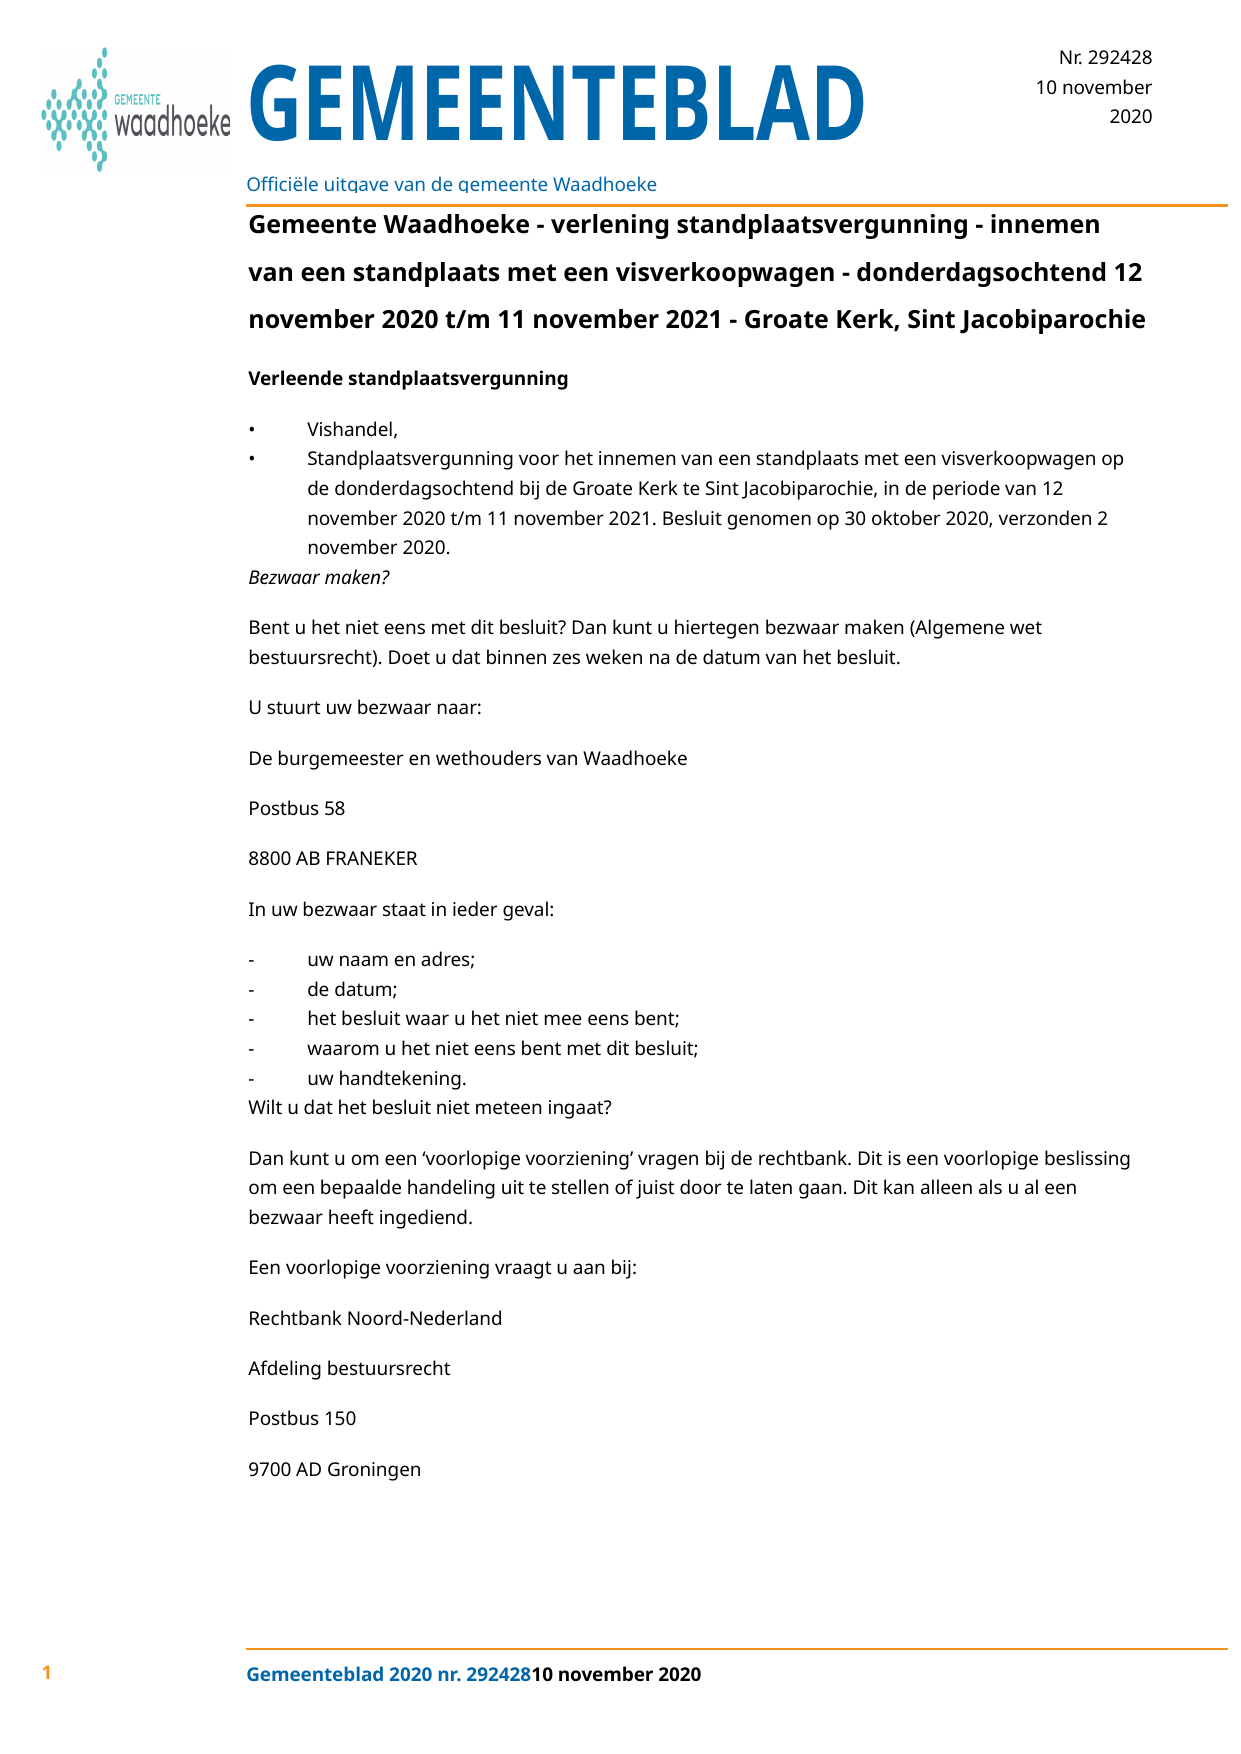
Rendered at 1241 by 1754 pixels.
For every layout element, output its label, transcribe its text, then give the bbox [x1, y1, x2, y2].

list Vishandel, [248, 416, 1152, 442]
text Wilt u dat het besluit niet meteen ingaat? [248, 1094, 1152, 1120]
text Verleende standplaatsvergunning [248, 366, 1152, 391]
text Gemeente Waadhoeke - verlening standplaatsvergunning - innemen van een standplaats met een visverkoopwagen - donderdagsochtend 12 november 2020 t/m 11 november 2021 - Groate Kerk, Sint Jacobiparochie [248, 207, 1152, 336]
list Standplaatsvergunning voor het innemen van een standplaats met een visverkoopwagen op de donderdagsochtend bij de Groate Kerk te Sint Jacobiparochie, in de periode van 12 november 2020 t/m 11 november 2021. Besluit genomen op 30 oktober 2020, verzonden 2 november 2020. [248, 446, 1152, 560]
list de datum; [248, 976, 1152, 1002]
text U stuurt uw bezwaar naar: [248, 694, 1152, 720]
text 8800 AB FRANEKER [248, 846, 1152, 871]
list het besluit waar u het niet mee eens bent; [248, 1006, 1152, 1031]
text De burgemeester en wethouders van Waadhoeke [248, 745, 1152, 770]
text Rechtbank Noord-Nederland [248, 1305, 1152, 1330]
text Postbus 150 [248, 1406, 1152, 1431]
text Afdeling bestuursrecht [248, 1355, 1152, 1381]
text Bezwaar maken? [248, 564, 1152, 589]
text Bent u het niet eens met dit besluit? Dan kunt u hiertegen bezwaar maken (Algemene wet bestuursrecht). Doet u dat binnen zes weken na de datum van het besluit. [248, 614, 1152, 669]
text Dan kunt u om een ‘voorlopige voorziening’ vragen bij de rechtbank. Dit is een voorlopige beslissing om een bepaalde handeling uit te stellen of juist door te laten gaan. Dit kan alleen als u al een bezwaar heeft ingediend. [248, 1145, 1152, 1229]
text 9700 AD Groningen [248, 1456, 1152, 1482]
list uw naam en adres; [248, 946, 1152, 972]
text Een voorlopige voorziening vraagt u aan bij: [248, 1254, 1152, 1280]
picture [41, 47, 231, 172]
text In uw bezwaar staat in ieder geval: [248, 896, 1152, 922]
text Postbus 58 [248, 795, 1152, 821]
list uw handtekening. [248, 1065, 1152, 1090]
list waarom u het niet eens bent met dit besluit; [248, 1035, 1152, 1061]
